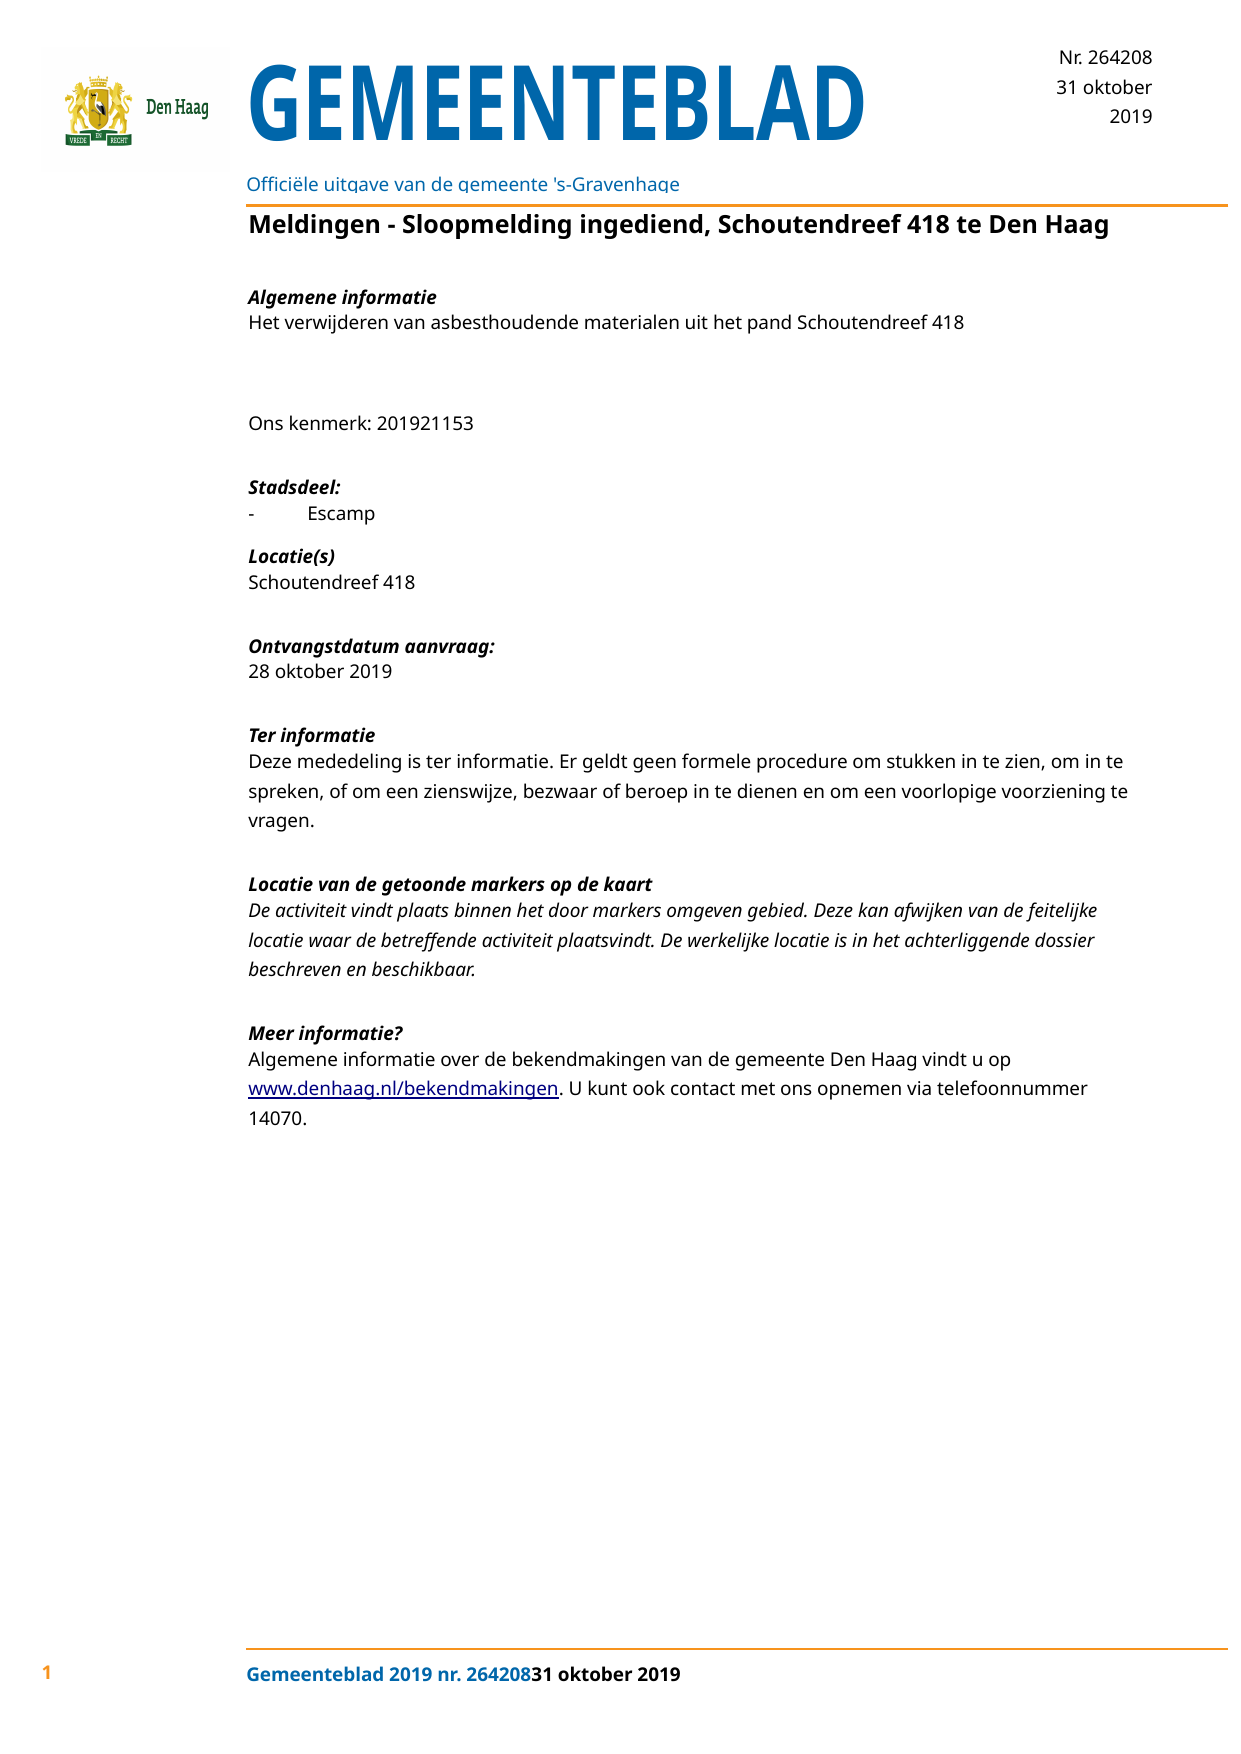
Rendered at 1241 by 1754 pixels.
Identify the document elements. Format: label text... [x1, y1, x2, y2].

text Meer informatie? [248, 1020, 1152, 1046]
text De activiteit vindt plaats binnen het door markers omgeven gebied. Deze kan afwijken van de feitelijke locatie waar de betreffende activiteit plaatsvindt. De werkelijke locatie is in het achterliggende dossier beschreven en beschikbaar. [248, 897, 1152, 982]
text Locatie(s) [248, 543, 1152, 569]
text 28 oktober 2019 [248, 659, 1152, 684]
text Ter informatie [248, 723, 1152, 748]
text Schoutendreef 418 [248, 569, 1152, 595]
text Meldingen - Sloopmelding ingediend, Schoutendreef 418 te Den Haag [248, 207, 1152, 241]
text Ontvangstdatum aanvraag: [248, 633, 1152, 659]
text Algemene informatie over de bekendmakingen van de gemeente Den Haag vindt u op www.denhaag.nl/bekendmakingen. U kunt ook contact met ons opnemen via telefoonnummer 14070. [248, 1046, 1152, 1131]
text Locatie van de getoonde markers op de kaart [248, 871, 1152, 897]
text Deze mededeling is ter informatie. Er geldt geen formele procedure om stukken in te zien, om in te spreken, of om een zienswijze, bezwaar of beroep in te dienen en om een voorlopige voorziening te vragen. [248, 748, 1152, 833]
picture [41, 47, 231, 172]
list Escamp [248, 500, 1152, 526]
text Stadsdeel: [248, 474, 1152, 500]
text Het verwijderen van asbesthoudende materialen uit het pand Schoutendreef 418 [248, 309, 1152, 335]
text Algemene informatie [248, 284, 1152, 309]
text Ons kenmerk: 201921153 [248, 410, 1152, 436]
